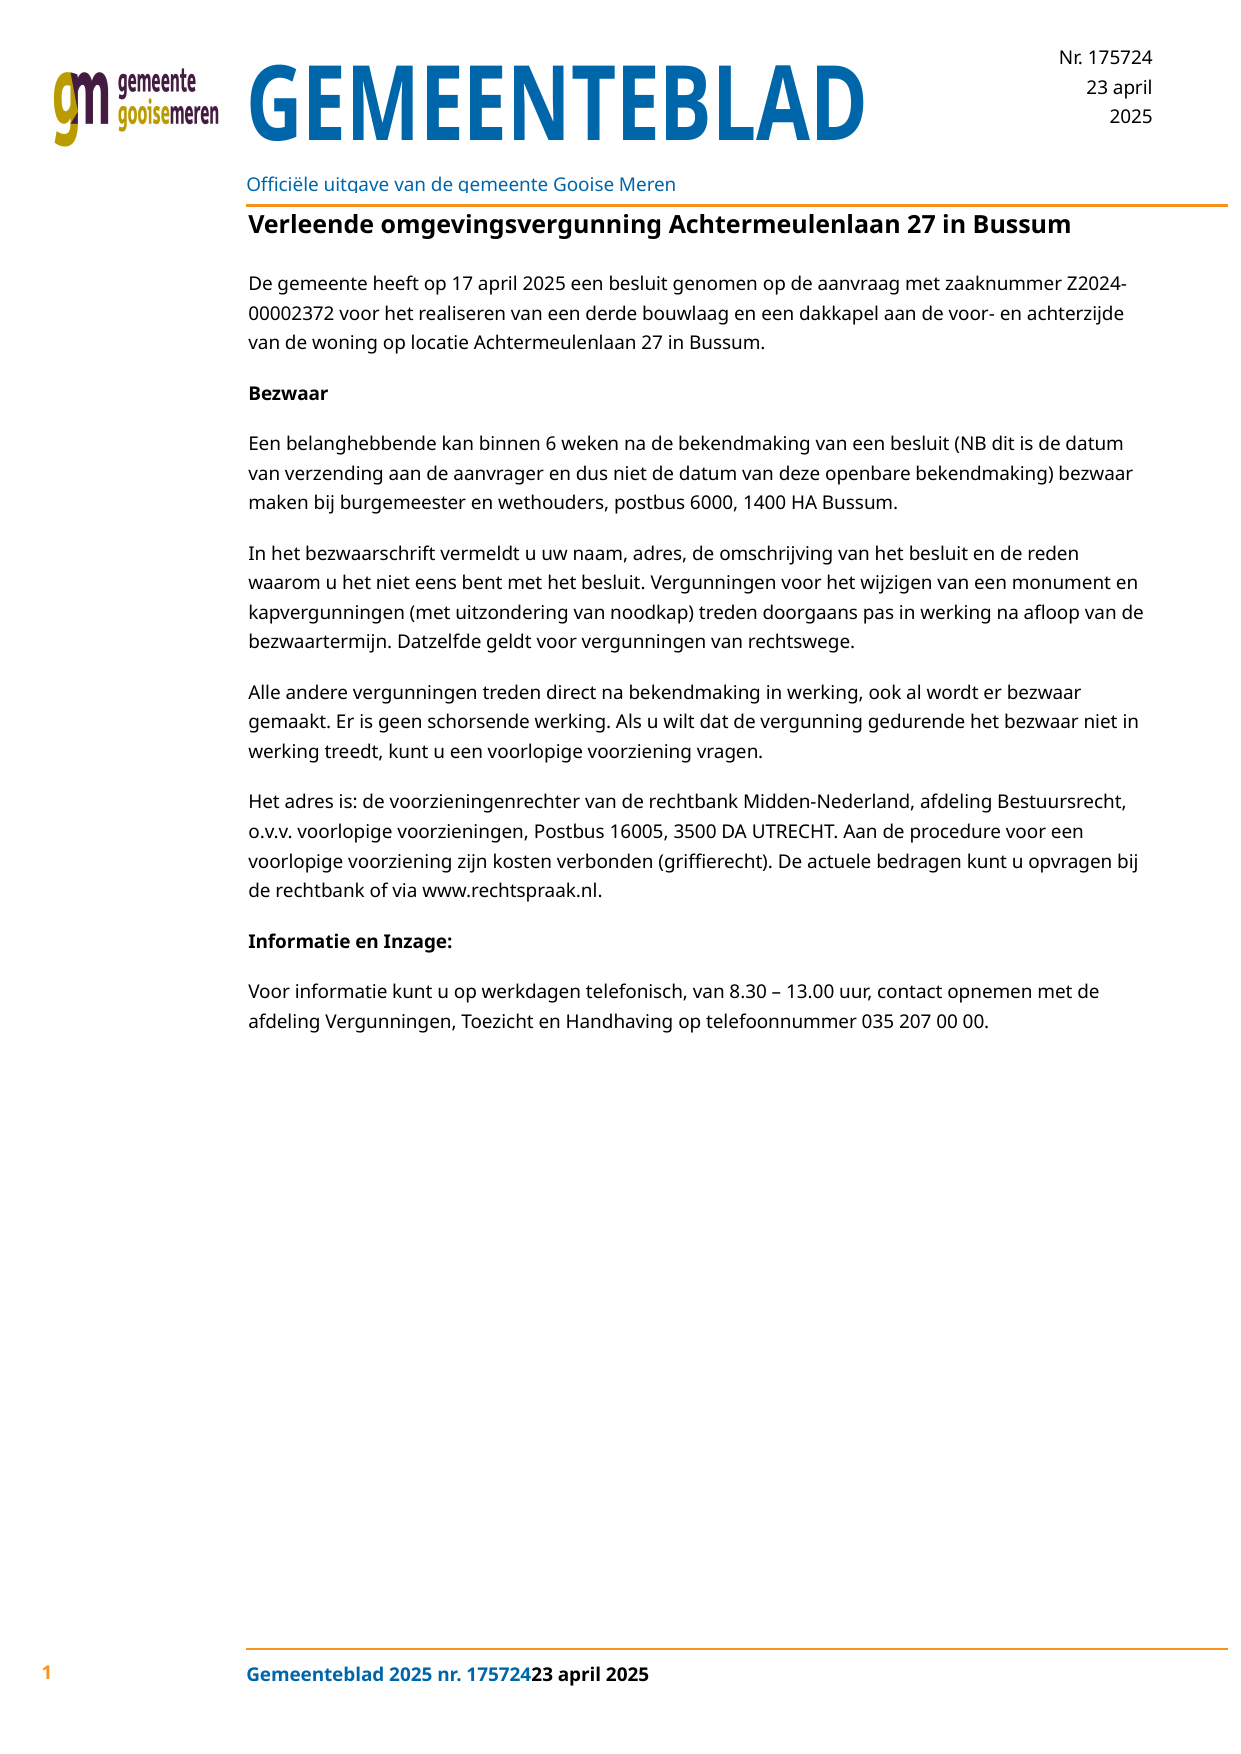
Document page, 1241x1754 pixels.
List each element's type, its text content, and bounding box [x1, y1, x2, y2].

picture [41, 47, 231, 172]
text Verleende omgevingsvergunning Achtermeulenlaan 27 in Bussum [248, 207, 1152, 241]
text De gemeente heeft op 17 april 2025 een besluit genomen op de aanvraag met zaaknummer Z2024-00002372 voor het realiseren van een derde bouwlaag en een dakkapel aan de voor- en achterzijde van de woning op locatie Achtermeulenlaan 27 in Bussum. [248, 270, 1152, 355]
text Voor informatie kunt u op werkdagen telefonisch, van 8.30 – 13.00 uur, contact opnemen met de afdeling Vergunningen, Toezicht en Handhaving op telefoonnummer 035 207 00 00. [248, 978, 1152, 1033]
text Een belanghebbende kan binnen 6 weken na de bekendmaking van een besluit (NB dit is de datum van verzending aan de aanvrager en dus niet de datum van deze openbare bekendmaking) bezwaar maken bij burgemeester en wethouders, postbus 6000, 1400 HA Bussum. [248, 430, 1152, 515]
text Informatie en Inzage: [248, 928, 1152, 953]
text In het bezwaarschrift vermeldt u uw naam, adres, de omschrijving van het besluit en de reden waarom u het niet eens bent met het besluit. Vergunningen voor het wijzigen van een monument en kapvergunningen (met uitzondering van noodkap) treden doorgaans pas in werking na afloop van de bezwaartermijn. Datzelfde geldt voor vergunningen van rechtswege. [248, 540, 1152, 654]
text Het adres is: de voorzieningenrechter van de rechtbank Midden-Nederland, afdeling Bestuursrecht, o.v.v. voorlopige voorzieningen, Postbus 16005, 3500 DA UTRECHT. Aan de procedure voor een voorlopige voorziening zijn kosten verbonden (griffierecht). De actuele bedragen kunt u opvragen bij de rechtbank of via www.rechtspraak.nl. [248, 789, 1152, 903]
text Alle andere vergunningen treden direct na bekendmaking in werking, ook al wordt er bezwaar gemaakt. Er is geen schorsende werking. Als u wilt dat de vergunning gedurende het bezwaar niet in werking treedt, kunt u een voorlopige voorziening vragen. [248, 679, 1152, 764]
text Bezwaar [248, 380, 1152, 406]
